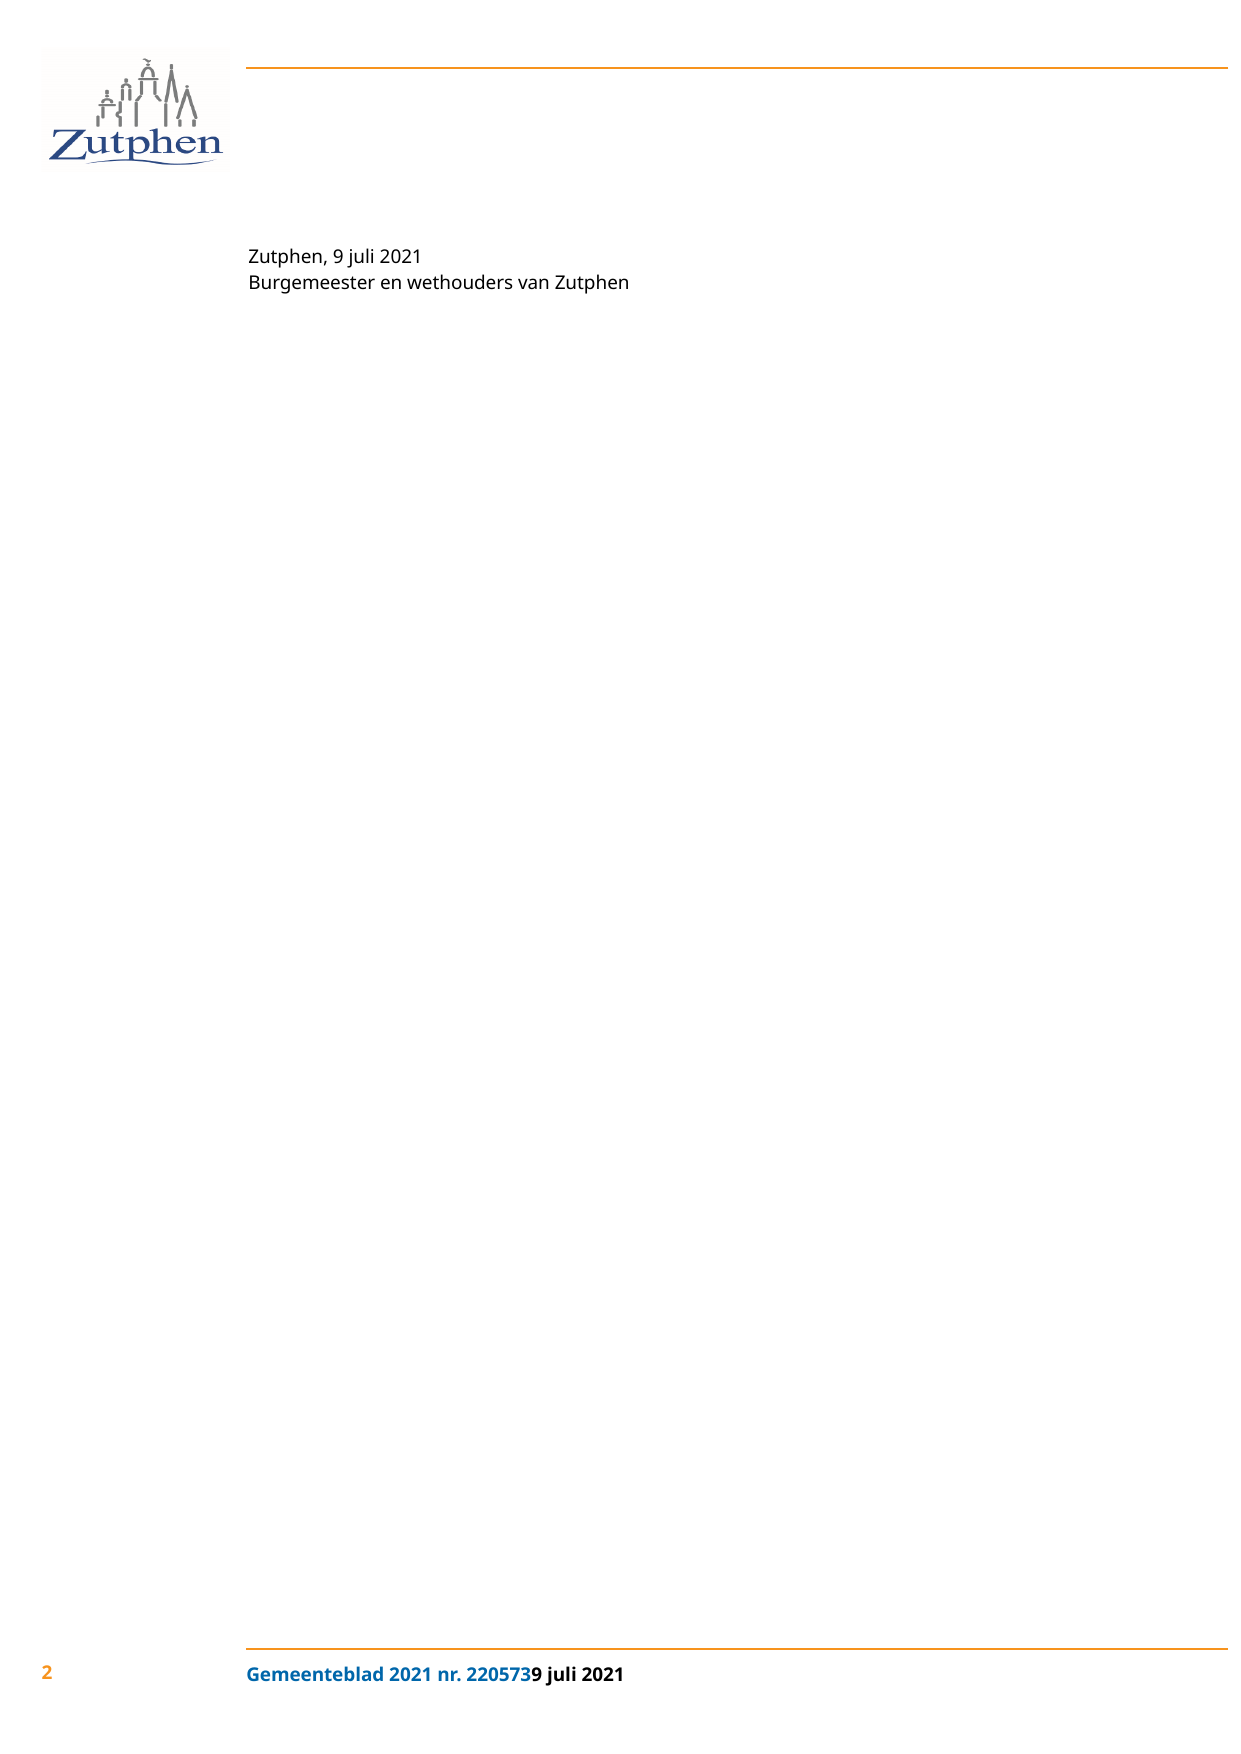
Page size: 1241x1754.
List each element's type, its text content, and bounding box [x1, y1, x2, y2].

text Zutphen, 9 juli 2021 [248, 243, 1152, 269]
picture [41, 47, 231, 172]
text Burgemeester en wethouders van Zutphen [248, 269, 1152, 295]
